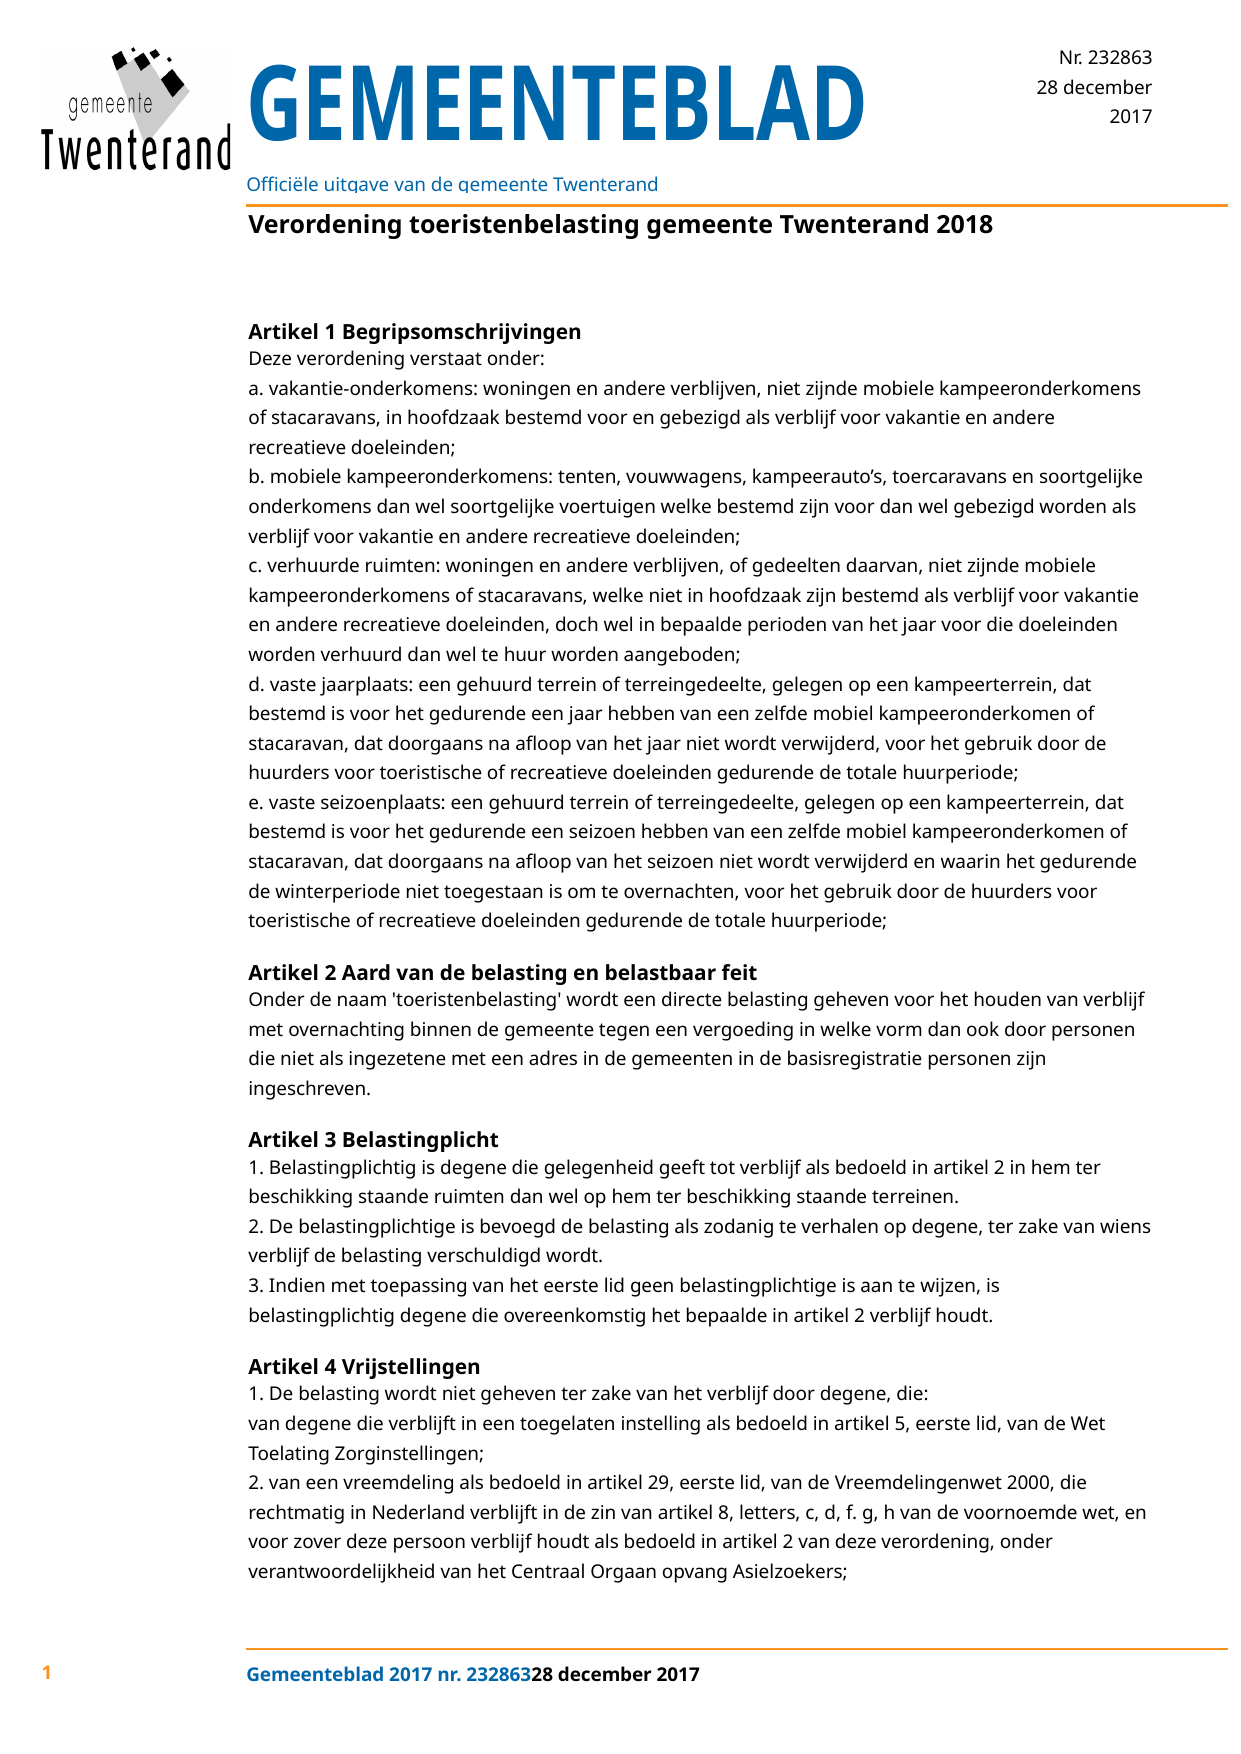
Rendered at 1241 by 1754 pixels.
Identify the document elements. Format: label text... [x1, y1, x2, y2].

text 1. De belasting wordt niet geheven ter zake van het verblijf door degene, die: [248, 1381, 1152, 1406]
text 1. Belastingplichtig is degene die gelegenheid geeft tot verblijf als bedoeld in artikel 2 in hem ter beschikking staande ruimten dan wel op hem ter beschikking staande terreinen. [248, 1154, 1152, 1209]
text 3. Indien met toepassing van het eerste lid geen belastingplichtige is aan te wijzen, is belastingplichtig degene die overeenkomstig het bepaalde in artikel 2 verblijf houdt. [248, 1272, 1152, 1327]
text c. verhuurde ruimten: woningen en andere verblijven, of gedeelten daarvan, niet zijnde mobiele kampeeronderkomens of stacaravans, welke niet in hoofdzaak zijn bestemd als verblijf voor vakantie en andere recreatieve doeleinden, doch wel in bepaalde perioden van het jaar voor die doeleinden worden verhuurd dan wel te huur worden aangeboden; [248, 552, 1152, 667]
text a. vakantie-onderkomens: woningen en andere verblijven, niet zijnde mobiele kampeeronderkomens of stacaravans, in hoofdzaak bestemd voor en gebezigd als verblijf voor vakantie en andere recreatieve doeleinden; [248, 375, 1152, 460]
text d. vaste jaarplaats: een gehuurd terrein of terreingedeelte, gelegen op een kampeerterrein, dat bestemd is voor het gedurende een jaar hebben van een zelfde mobiel kampeeronderkomen of stacaravan, dat doorgaans na afloop van het jaar niet wordt verwijderd, voor het gebruik door de huurders voor toeristische of recreatieve doeleinden gedurende de totale huurperiode; [248, 671, 1152, 785]
text Artikel 3 Belastingplicht [248, 1125, 1152, 1154]
text Artikel 1 Begripsomschrijvingen [248, 317, 1152, 345]
text Artikel 4 Vrijstellingen [248, 1352, 1152, 1381]
text 2. De belastingplichtige is bevoegd de belasting als zodanig te verhalen op degene, ter zake van wiens verblijf de belasting verschuldigd wordt. [248, 1213, 1152, 1268]
text Verordening toeristenbelasting gemeente Twenterand 2018 [248, 207, 1152, 241]
text e. vaste seizoenplaats: een gehuurd terrein of terreingedeelte, gelegen op een kampeerterrein, dat bestemd is voor het gedurende een seizoen hebben van een zelfde mobiel kampeeronderkomen of stacaravan, dat doorgaans na afloop van het seizoen niet wordt verwijderd en waarin het gedurende de winterperiode niet toegestaan is om te overnachten, voor het gebruik door de huurders voor toeristische of recreatieve doeleinden gedurende de totale huurperiode; [248, 789, 1152, 933]
text Artikel 2 Aard van de belasting en belastbaar feit [248, 958, 1152, 986]
text Onder de naam 'toeristenbelasting' wordt een directe belasting geheven voor het houden van verblijf met overnachting binnen de gemeente tegen een vergoeding in welke vorm dan ook door personen die niet als ingezetene met een adres in de gemeenten in de basisregistratie personen zijn ingeschreven. [248, 986, 1152, 1101]
text b. mobiele kampeeronderkomens: tenten, vouwwagens, kampeerauto’s, toercaravans en soortgelijke onderkomens dan wel soortgelijke voertuigen welke bestemd zijn voor dan wel gebezigd worden als verblijf voor vakantie en andere recreatieve doeleinden; [248, 464, 1152, 548]
text 2. van een vreemdeling als bedoeld in artikel 29, eerste lid, van de Vreemdelingenwet 2000, die rechtmatig in Nederland verblijft in de zin van artikel 8, letters, c, d, f. g, h van de voornoemde wet, en voor zover deze persoon verblijf houdt als bedoeld in artikel 2 van deze verordening, onder verantwoordelijkheid van het Centraal Orgaan opvang Asielzoekers; [248, 1469, 1152, 1584]
text Deze verordening verstaat onder: [248, 345, 1152, 371]
picture [41, 47, 231, 172]
text van degene die verblijft in een toegelaten instelling als bedoeld in artikel 5, eerste lid, van de Wet Toelating Zorginstellingen; [248, 1410, 1152, 1466]
